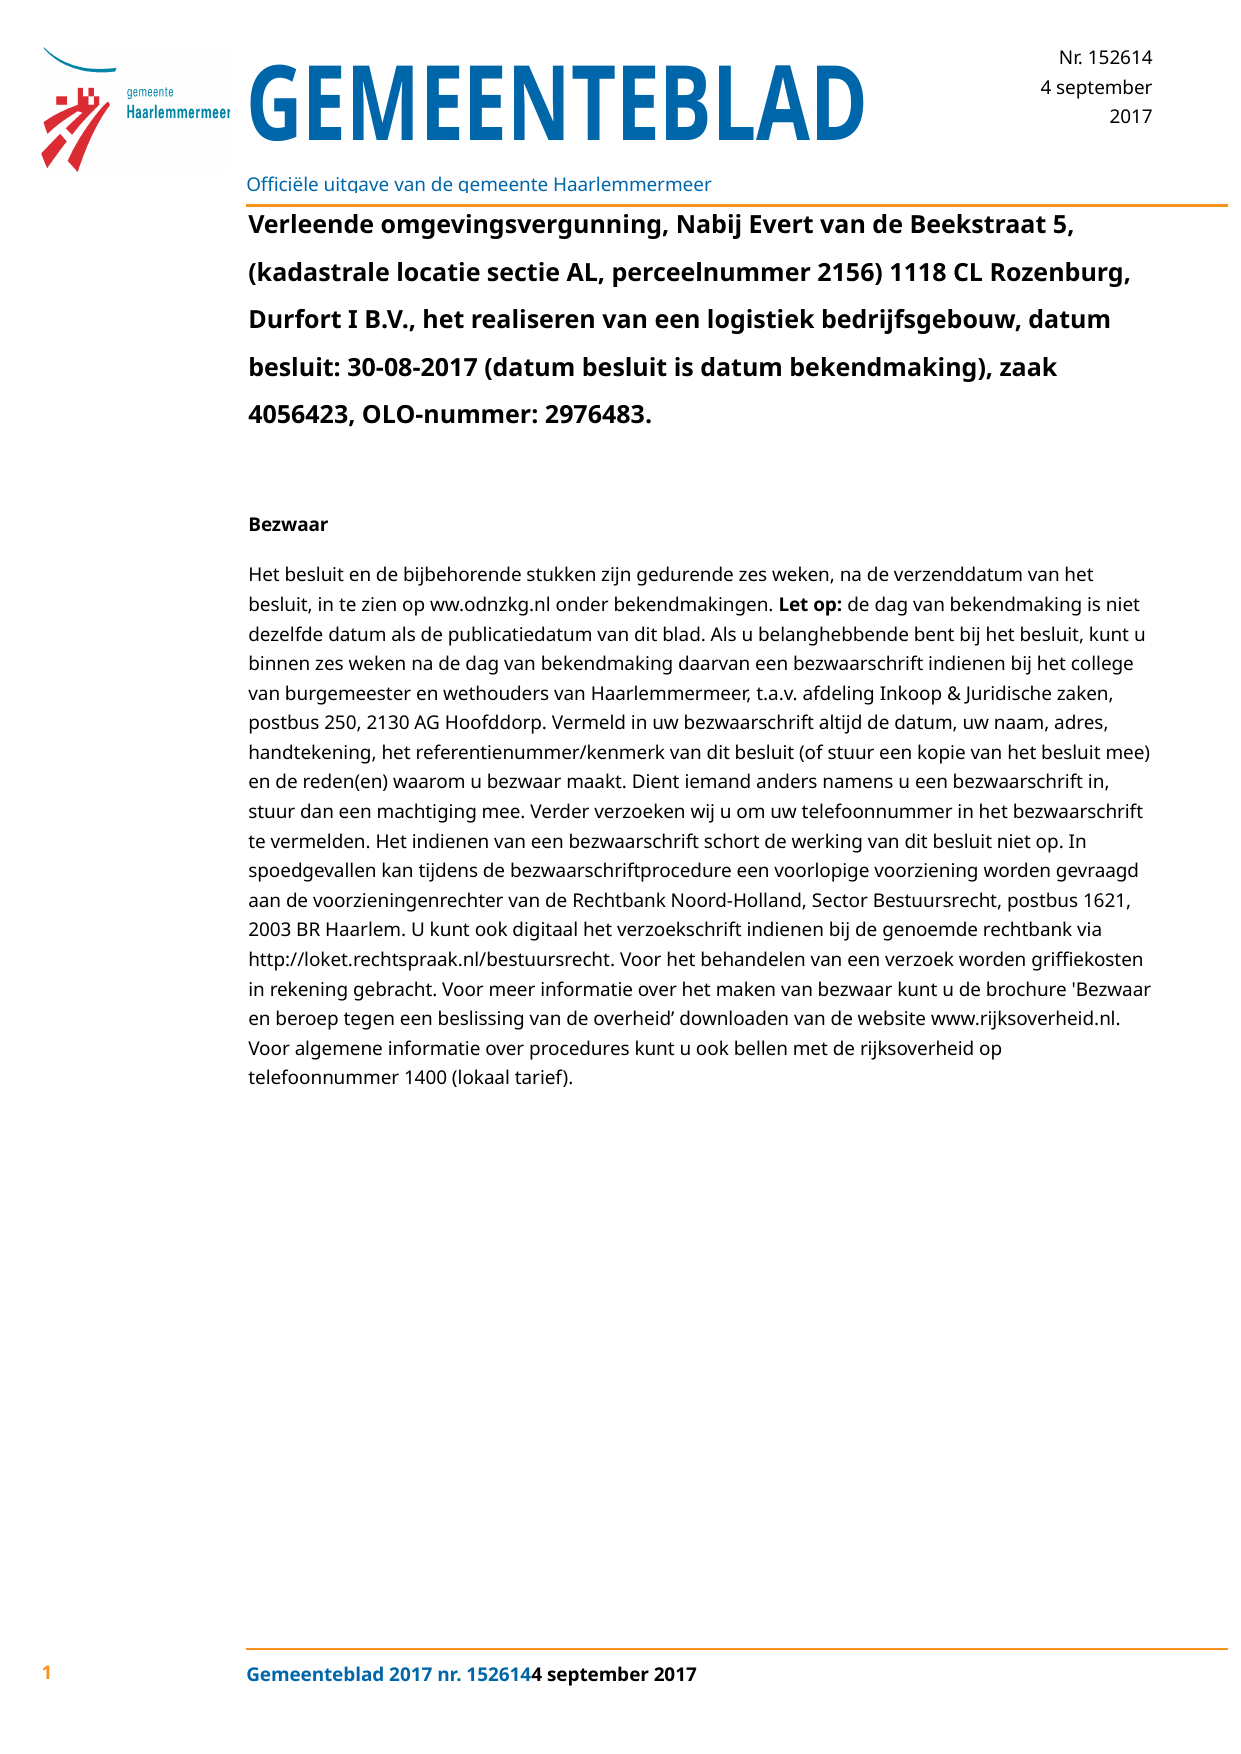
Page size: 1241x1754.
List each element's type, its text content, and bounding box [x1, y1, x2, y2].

text Verleende omgevingsvergunning, Nabij Evert van de Beekstraat 5, (kadastrale locatie sectie AL, perceelnummer 2156) 1118 CL Rozenburg, Durfort I B.V., het realiseren van een logistiek bedrijfsgebouw, datum besluit: 30-08-2017 (datum besluit is datum bekendmaking), zaak 4056423, OLO-nummer: 2976483. [248, 207, 1152, 431]
text Bezwaar [248, 511, 1152, 537]
picture [41, 47, 231, 172]
text Het besluit en de bijbehorende stukken zijn gedurende zes weken, na de verzenddatum van het besluit, in te zien op ww.odnzkg.nl onder bekendmakingen. Let op: de dag van bekendmaking is niet dezelfde datum als de publicatiedatum van dit blad. Als u belanghebbende bent bij het besluit, kunt u binnen zes weken na de dag van bekendmaking daarvan een bezwaarschrift indienen bij het college van burgemeester en wethouders van Haarlemmermeer, t.a.v. afdeling Inkoop & Juridische zaken, postbus 250, 2130 AG Hoofddorp. Vermeld in uw bezwaarschrift altijd de datum, uw naam, adres, handtekening, het referentienummer/kenmerk van dit besluit (of stuur een kopie van het besluit mee) en de reden(en) waarom u bezwaar maakt. Dient iemand anders namens u een bezwaarschrift in, stuur dan een machtiging mee. Verder verzoeken wij u om uw telefoonnummer in het bezwaarschrift te vermelden. Het indienen van een bezwaarschrift schort de werking van dit besluit niet op. In spoedgevallen kan tijdens de bezwaarschriftprocedure een voorlopige voorziening worden gevraagd aan de voorzieningenrechter van de Rechtbank Noord-Holland, Sector Bestuursrecht, postbus 1621, 2003 BR Haarlem. U kunt ook digitaal het verzoekschrift indienen bij de genoemde rechtbank via http://loket.rechtspraak.nl/bestuursrecht. Voor het behandelen van een verzoek worden griffiekosten in rekening gebracht. Voor meer informatie over het maken van bezwaar kunt u de brochure 'Bezwaar en beroep tegen een beslissing van de overheid’ downloaden van de website www.rijksoverheid.nl. Voor algemene informatie over procedures kunt u ook bellen met de rijksoverheid op telefoonnummer 1400 (lokaal tarief). [248, 562, 1152, 1090]
